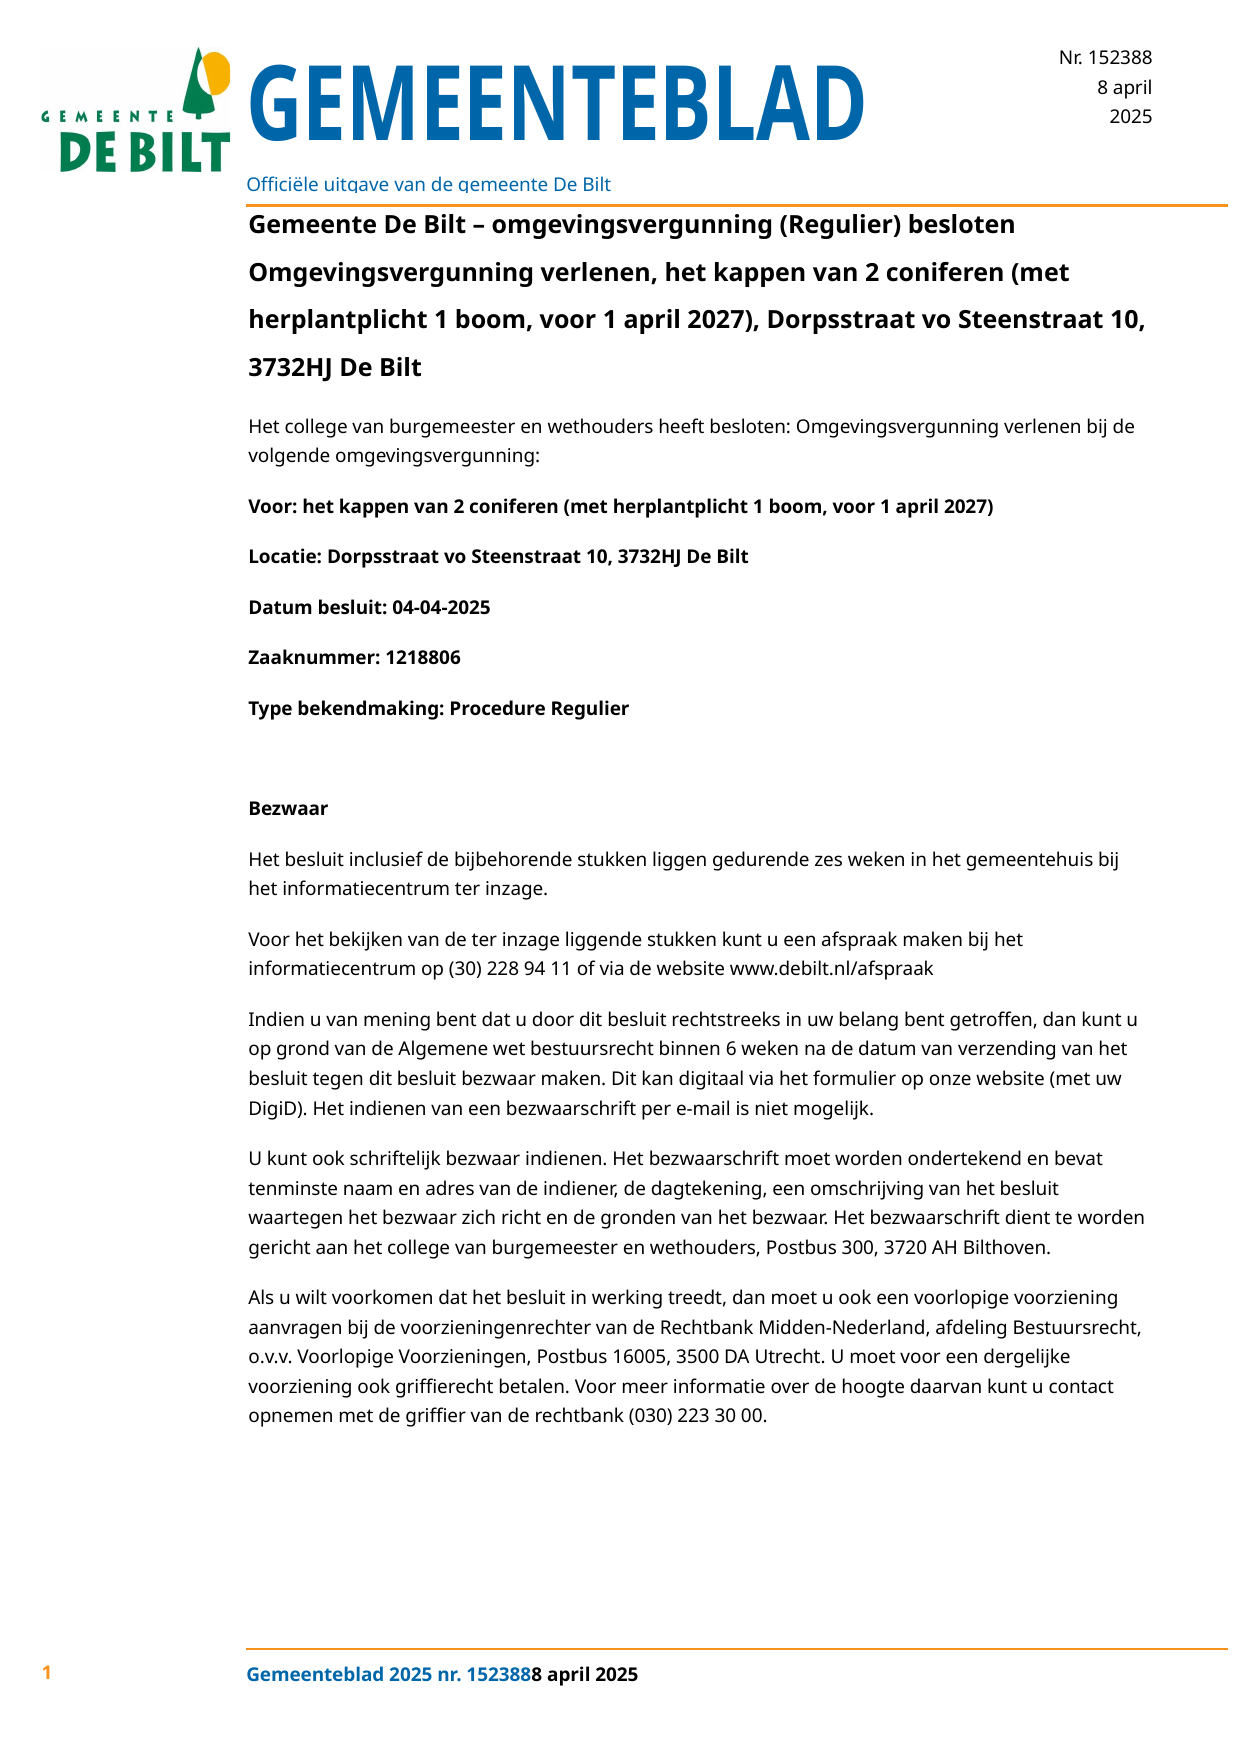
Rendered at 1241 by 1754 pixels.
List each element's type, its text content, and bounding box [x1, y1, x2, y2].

text Het besluit inclusief de bijbehorende stukken liggen gedurende zes weken in het gemeentehuis bij het informatiecentrum ter inzage. [248, 846, 1152, 901]
text Zaaknummer: 1218806 [248, 644, 1152, 670]
text Gemeente De Bilt – omgevingsvergunning (Regulier) besloten Omgevingsvergunning verlenen, het kappen van 2 coniferen (met herplantplicht 1 boom, voor 1 april 2027), Dorpsstraat vo Steenstraat 10, 3732HJ De Bilt [248, 207, 1152, 384]
text Voor: het kappen van 2 coniferen (met herplantplicht 1 boom, voor 1 april 2027) [248, 493, 1152, 519]
text U kunt ook schriftelijk bezwaar indienen. Het bezwaarschrift moet worden ondertekend en bevat tenminste naam en adres van de indiener, de dagtekening, een omschrijving van het besluit waartegen het bezwaar zich richt en de gronden van het bezwaar. Het bezwaarschrift dient te worden gericht aan het college van burgemeester en wethouders, Postbus 300, 3720 AH Bilthoven. [248, 1145, 1152, 1260]
text Het college van burgemeester en wethouders heeft besloten: Omgevingsvergunning verlenen bij de volgende omgevingsvergunning: [248, 413, 1152, 468]
picture [41, 47, 231, 172]
text Voor het bekijken van de ter inzage liggende stukken kunt u een afspraak maken bij het informatiecentrum op (30) 228 94 11 of via de website www.debilt.nl/afspraak [248, 926, 1152, 981]
text Datum besluit: 04-04-2025 [248, 594, 1152, 620]
text Als u wilt voorkomen dat het besluit in werking treedt, dan moet u ook een voorlopige voorziening aanvragen bij de voorzieningenrechter van de Rechtbank Midden-Nederland, afdeling Bestuursrecht, o.v.v. Voorlopige Voorzieningen, Postbus 16005, 3500 DA Utrecht. U moet voor een dergelijke voorziening ook griffierecht betalen. Voor meer informatie over de hoogte daarvan kunt u contact opnemen met de griffier van de rechtbank (030) 223 30 00. [248, 1284, 1152, 1428]
text Type bekendmaking: Procedure Regulier [248, 695, 1152, 721]
text Bezwaar [248, 796, 1152, 821]
text Indien u van mening bent dat u door dit besluit rechtstreeks in uw belang bent getroffen, dan kunt u op grond van de Algemene wet bestuursrecht binnen 6 weken na de datum van verzending van het besluit tegen dit besluit bezwaar maken. Dit kan digitaal via het formulier op onze website (met uw DigiD). Het indienen van een bezwaarschrift per e-mail is niet mogelijk. [248, 1006, 1152, 1121]
text Locatie: Dorpsstraat vo Steenstraat 10, 3732HJ De Bilt [248, 543, 1152, 569]
